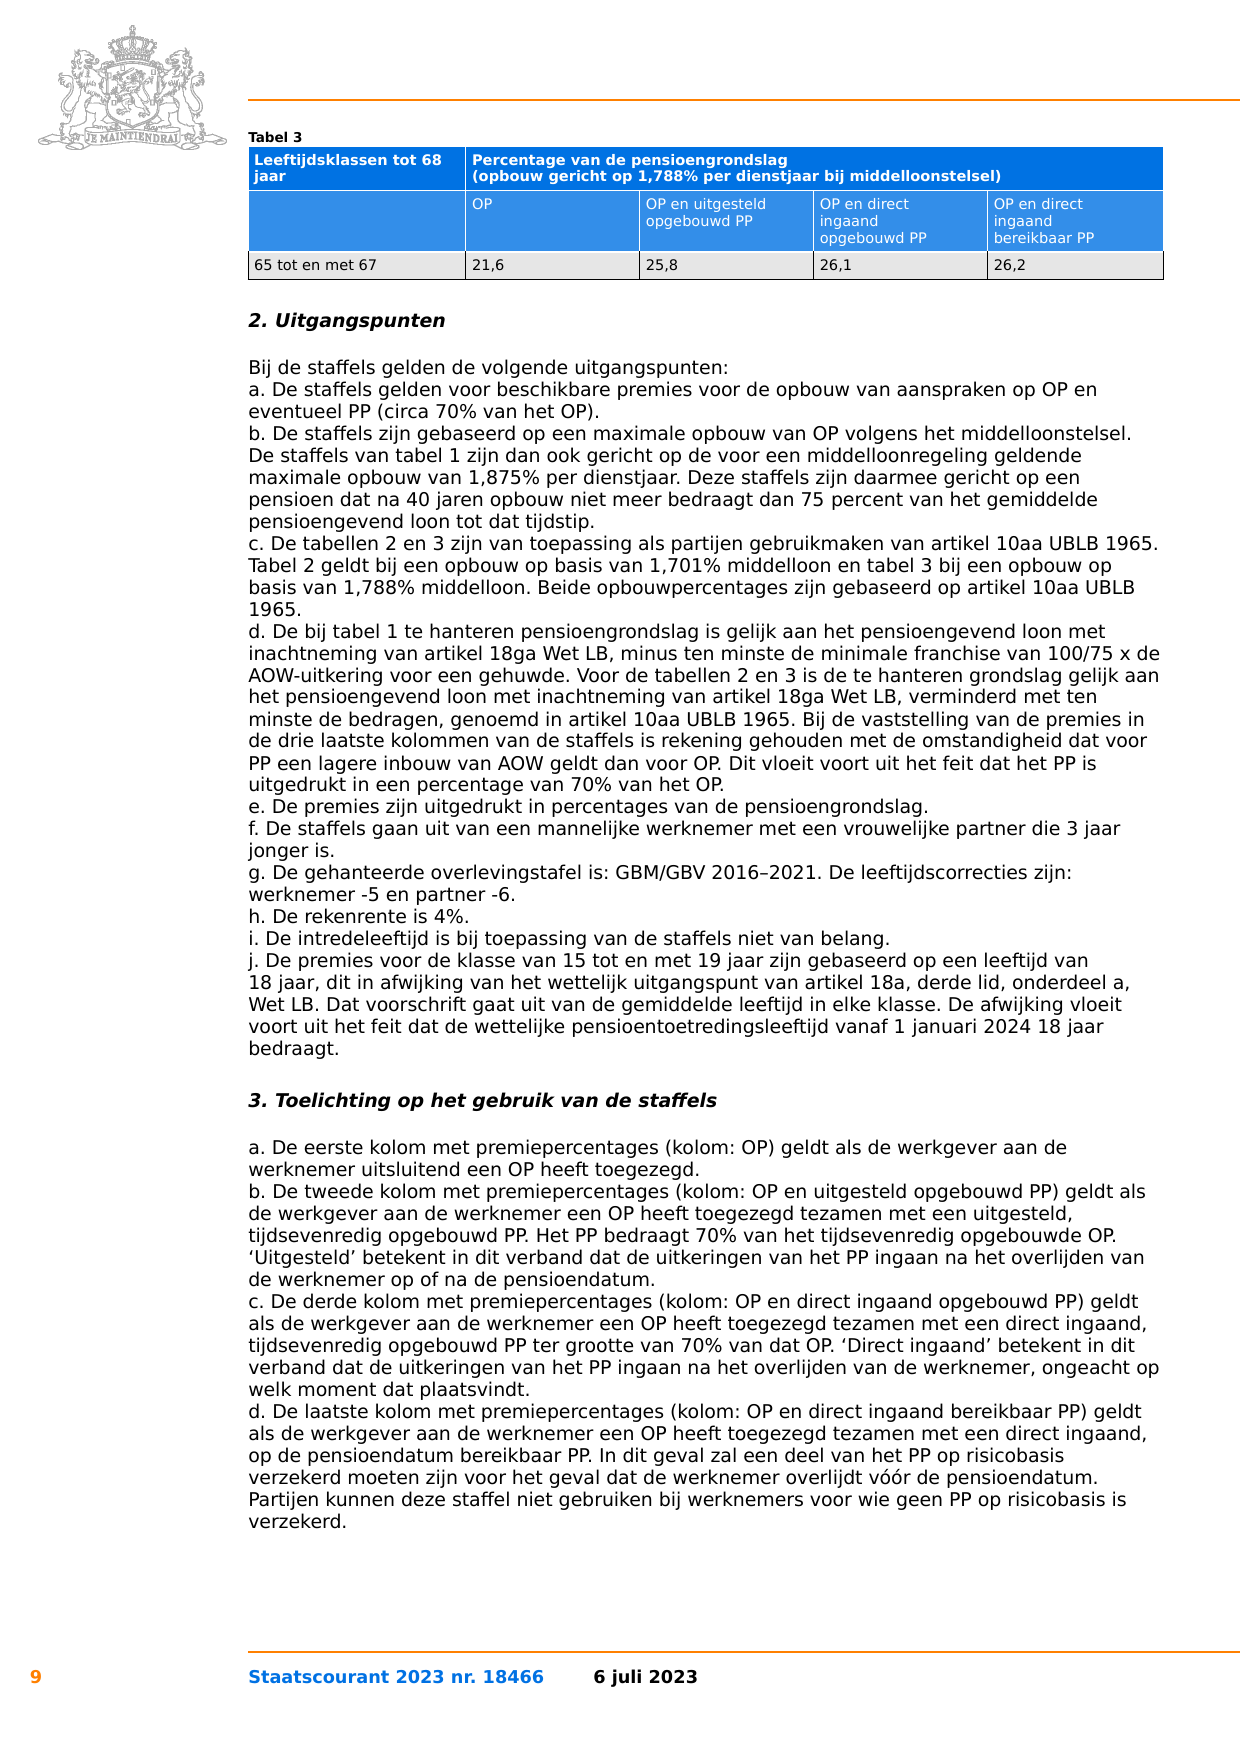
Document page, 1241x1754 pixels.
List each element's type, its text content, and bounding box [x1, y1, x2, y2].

table_cell Leeftijdsklassen tot 68 jaar [249, 147, 465, 190]
text c. De tabellen 2 en 3 zijn van toepassing als partijen gebruikmaken van artikel 10aa UBLB 1965. Tabel 2 geldt bij een opbouw op basis van 1,701% middelloon en tabel 3 bij een opbouw op basis van 1,788% middelloon. Beide opbouwpercentages zijn gebaseerd op artikel 10aa UBLB 1965. [248, 533, 1163, 621]
picture [38, 25, 227, 150]
text d. De laatste kolom met premiepercentages (kolom: OP en direct ingaand bereikbaar PP) geldt als de werkgever aan de werknemer een OP heeft toegezegd tezamen met een direct ingaand, op de pensioendatum bereikbaar PP. In dit geval zal een deel van het PP op risicobasis verzekerd moeten zijn voor het geval dat de werknemer overlijdt vóór de pensioendatum. Partijen kunnen deze staffel niet gebruiken bij werknemers voor wie geen PP op risicobasis is verzekerd. [248, 1401, 1163, 1533]
text e. De premies zijn uitgedrukt in percentages van de pensioengrondslag. [248, 796, 1163, 818]
text b. De staffels zijn gebaseerd op een maximale opbouw van OP volgens het middelloonstelsel. De staffels van tabel 1 zijn dan ook gericht op de voor een middelloonregeling geldende maximale opbouw van 1,875% per dienstjaar. Deze staffels zijn daarmee gericht op een pensioen dat na 40 jaren opbouw niet meer bedraagt dan 75 percent van het gemiddelde pensioengevend loon tot dat tijdstip. [248, 423, 1163, 533]
subtitle 3. Toelichting op het gebruik van de staffels [248, 1090, 1163, 1112]
table_cell [249, 191, 465, 251]
table_cell 25,8 [640, 253, 813, 279]
text f. De staffels gaan uit van een mannelijke werknemer met een vrouwelijke partner die 3 jaar jonger is. [248, 818, 1163, 862]
text j. De premies voor de klasse van 15 tot en met 19 jaar zijn gebaseerd op een leeftijd van 18 jaar, dit in afwijking van het wettelijk uitgangspunt van artikel 18a, derde lid, onderdeel a, Wet LB. Dat voorschrift gaat uit van de gemiddelde leeftijd in elke klasse. De afwijking vloeit voort uit het feit dat de wettelijke pensioentoetredingsleeftijd vanaf 1 januari 2024 18 jaar bedraagt. [248, 950, 1163, 1060]
text d. De bij tabel 1 te hanteren pensioengrondslag is gelijk aan het pensioengevend loon met inachtneming van artikel 18ga Wet LB, minus ten minste de minimale franchise van 100/75 x de AOW-uitkering voor een gehuwde. Voor de tabellen 2 en 3 is de te hanteren grondslag gelijk aan het pensioengevend loon met inachtneming van artikel 18ga Wet LB, verminderd met ten minste de bedragen, genoemd in artikel 10aa UBLB 1965. Bij de vaststelling van de premies in de drie laatste kolommen van de staffels is rekening gehouden met de omstandigheid dat voor PP een lagere inbouw van AOW geldt dan voor OP. Dit vloeit voort uit het feit dat het PP is uitgedrukt in een percentage van 70% van het OP. [248, 621, 1163, 796]
table_cell OP en direct ingaand bereikbaar PP [988, 191, 1163, 251]
table_cell 65 tot en met 67 [249, 253, 465, 279]
table_cell OP en direct ingaand opgebouwd PP [814, 191, 987, 251]
subtitle 2. Uitgangspunten [248, 310, 1163, 332]
table_header Tabel 3 [248, 130, 1163, 146]
table_cell 26,1 [814, 253, 987, 279]
text Bij de staffels gelden de volgende uitgangspunten: [248, 357, 1163, 379]
table_cell OP en uitgesteld opgebouwd PP [640, 191, 813, 251]
text c. De derde kolom met premiepercentages (kolom: OP en direct ingaand opgebouwd PP) geldt als de werkgever aan de werknemer een OP heeft toegezegd tezamen met een direct ingaand, tijdsevenredig opgebouwd PP ter grootte van 70% van dat OP. ‘Direct ingaand’ betekent in dit verband dat de uitkeringen van het PP ingaan na het overlijden van de werknemer, ongeacht op welk moment dat plaatsvindt. [248, 1291, 1163, 1401]
table_cell 21,6 [466, 253, 639, 279]
table_cell Percentage van de pensioengrondslag (opbouw gericht op 1,788% per dienstjaar bij middelloonstelsel) [466, 147, 1163, 190]
text i. De intredeleeftijd is bij toepassing van de staffels niet van belang. [248, 928, 1163, 950]
text h. De rekenrente is 4%. [248, 906, 1163, 928]
table_cell 26,2 [988, 253, 1163, 279]
text g. De gehanteerde overlevingstafel is: GBM/GBV 2016–2021. De leeftijdscorrecties zijn: werknemer -5 en partner -6. [248, 862, 1163, 906]
text a. De eerste kolom met premiepercentages (kolom: OP) geldt als de werkgever aan de werknemer uitsluitend een OP heeft toegezegd. [248, 1137, 1163, 1181]
text a. De staffels gelden voor beschikbare premies voor de opbouw van aanspraken op OP en eventueel PP (circa 70% van het OP). [248, 379, 1163, 423]
table_cell OP [466, 191, 639, 251]
text b. De tweede kolom met premiepercentages (kolom: OP en uitgesteld opgebouwd PP) geldt als de werkgever aan de werknemer een OP heeft toegezegd tezamen met een uitgesteld, tijdsevenredig opgebouwd PP. Het PP bedraagt 70% van het tijdsevenredig opgebouwde OP. ‘Uitgesteld’ betekent in dit verband dat de uitkeringen van het PP ingaan na het overlijden van de werknemer op of na de pensioendatum. [248, 1181, 1163, 1291]
